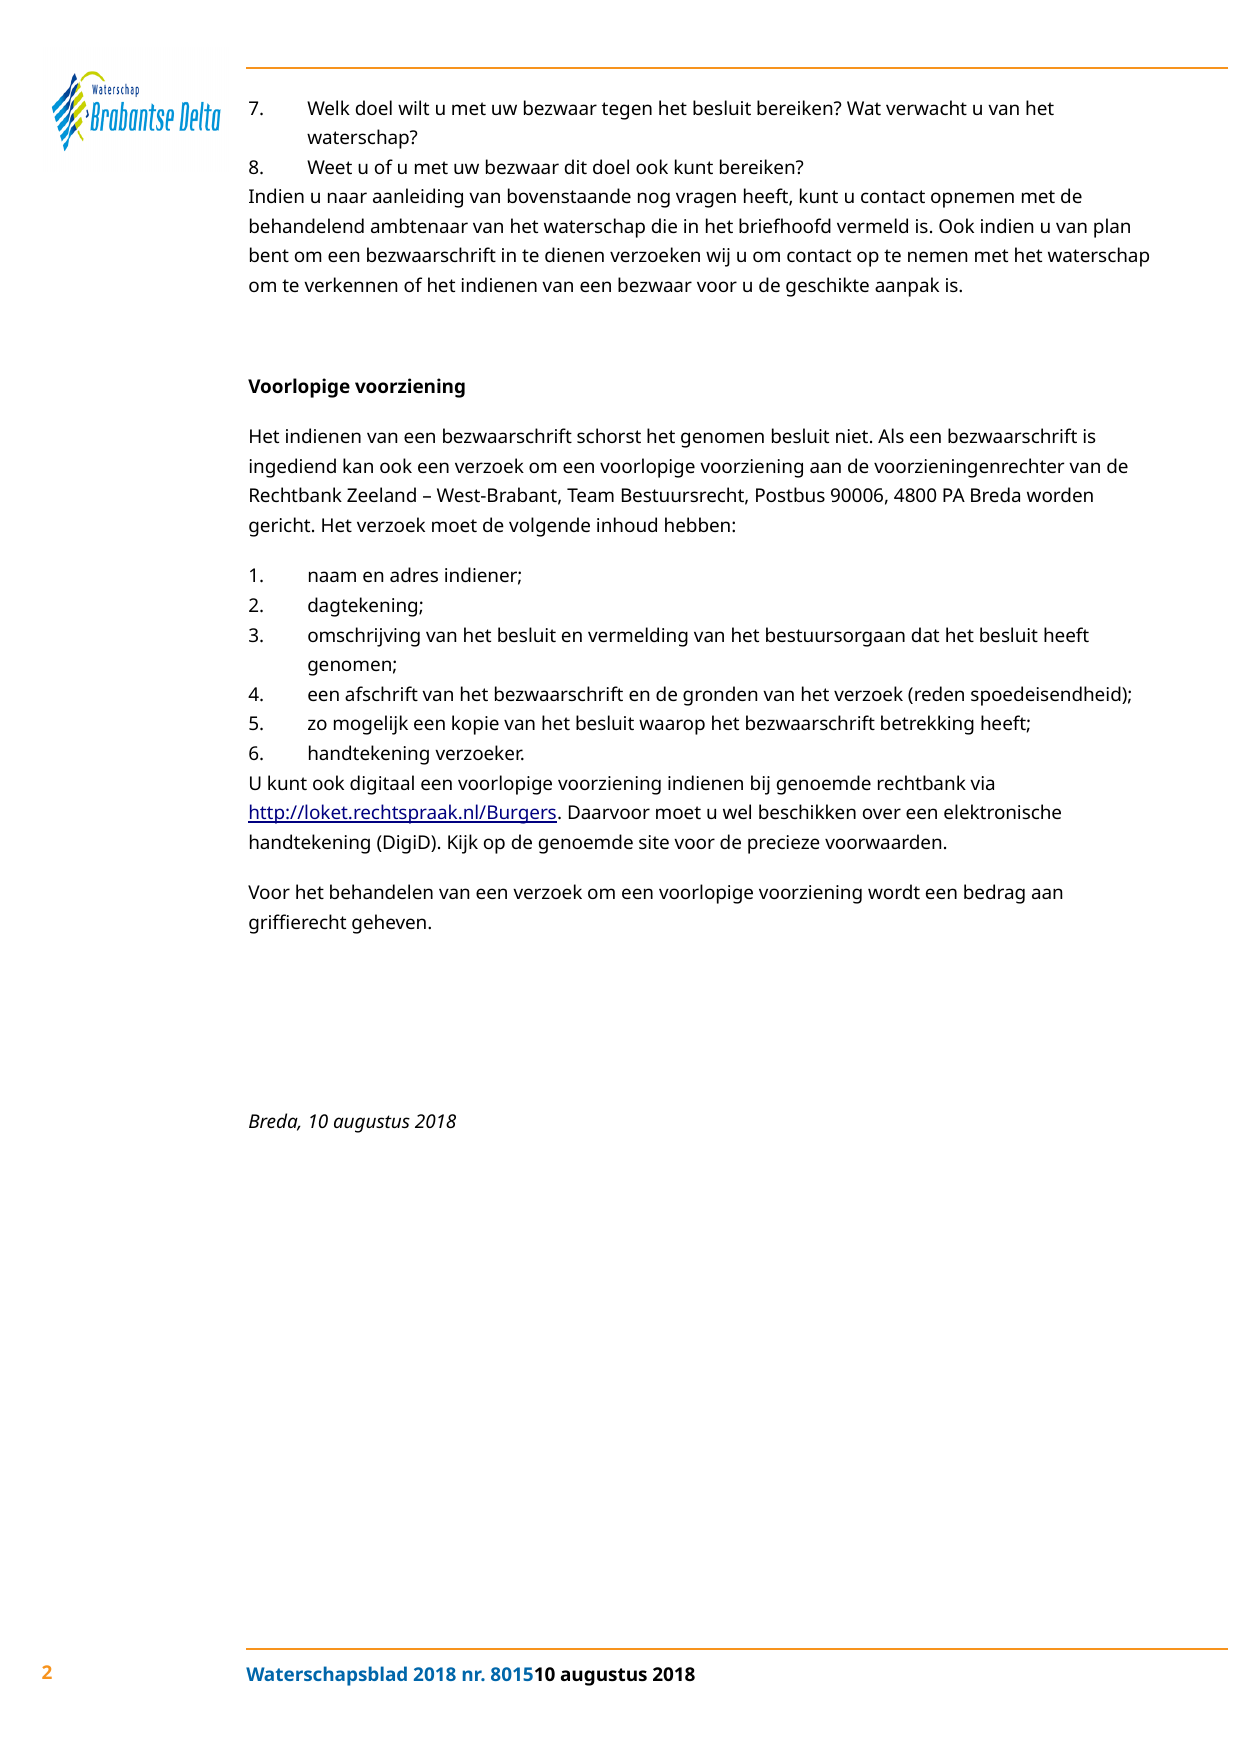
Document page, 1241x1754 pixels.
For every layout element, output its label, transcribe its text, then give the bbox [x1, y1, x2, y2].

text Breda, 10 augustus 2018 [248, 1108, 1152, 1134]
list omschrijving van het besluit en vermelding van het bestuursorgaan dat het besluit heeft genomen; [248, 622, 1152, 677]
list Weet u of u met uw bezwaar dit doel ook kunt bereiken? [248, 154, 1152, 180]
text Indien u naar aanleiding van bovenstaande nog vragen heeft, kunt u contact opnemen met de behandelend ambtenaar van het waterschap die in het briefhoofd vermeld is. Ook indien u van plan bent om een bezwaarschrift in te dienen verzoeken wij u om contact op te nemen met het waterschap om te verkennen of het indienen van een bezwaar voor u de geschikte aanpak is. [248, 183, 1152, 298]
text Voorlopige voorziening [248, 373, 1152, 399]
text U kunt ook digitaal een voorlopige voorziening indienen bij genoemde rechtbank via http://loket.rechtspraak.nl/Burgers. Daarvoor moet u wel beschikken over een elektronische handtekening (DigiD). Kijk op de genoemde site voor de precieze voorwaarden. [248, 770, 1152, 855]
list een afschrift van het bezwaarschrift en de gronden van het verzoek (reden spoedeisendheid); [248, 681, 1152, 707]
picture [41, 47, 231, 172]
list Welk doel wilt u met uw bezwaar tegen het besluit bereiken? Wat verwacht u van het waterschap? [248, 95, 1152, 150]
list handtekening verzoeker. [248, 740, 1152, 766]
text Het indienen van een bezwaarschrift schorst het genomen besluit niet. Als een bezwaarschrift is ingediend kan ook een verzoek om een voorlopige voorziening aan de voorzieningenrechter van de Rechtbank Zeeland – West-Brabant, Team Bestuursrecht, Postbus 90006, 4800 PA Breda worden gericht. Het verzoek moet de volgende inhoud hebben: [248, 423, 1152, 538]
list zo mogelijk een kopie van het besluit waarop het bezwaarschrift betrekking heeft; [248, 711, 1152, 736]
list dagtekening; [248, 592, 1152, 618]
text Voor het behandelen van een verzoek om een voorlopige voorziening wordt een bedrag aan griffierecht geheven. [248, 879, 1152, 935]
list naam en adres indiener; [248, 563, 1152, 588]
